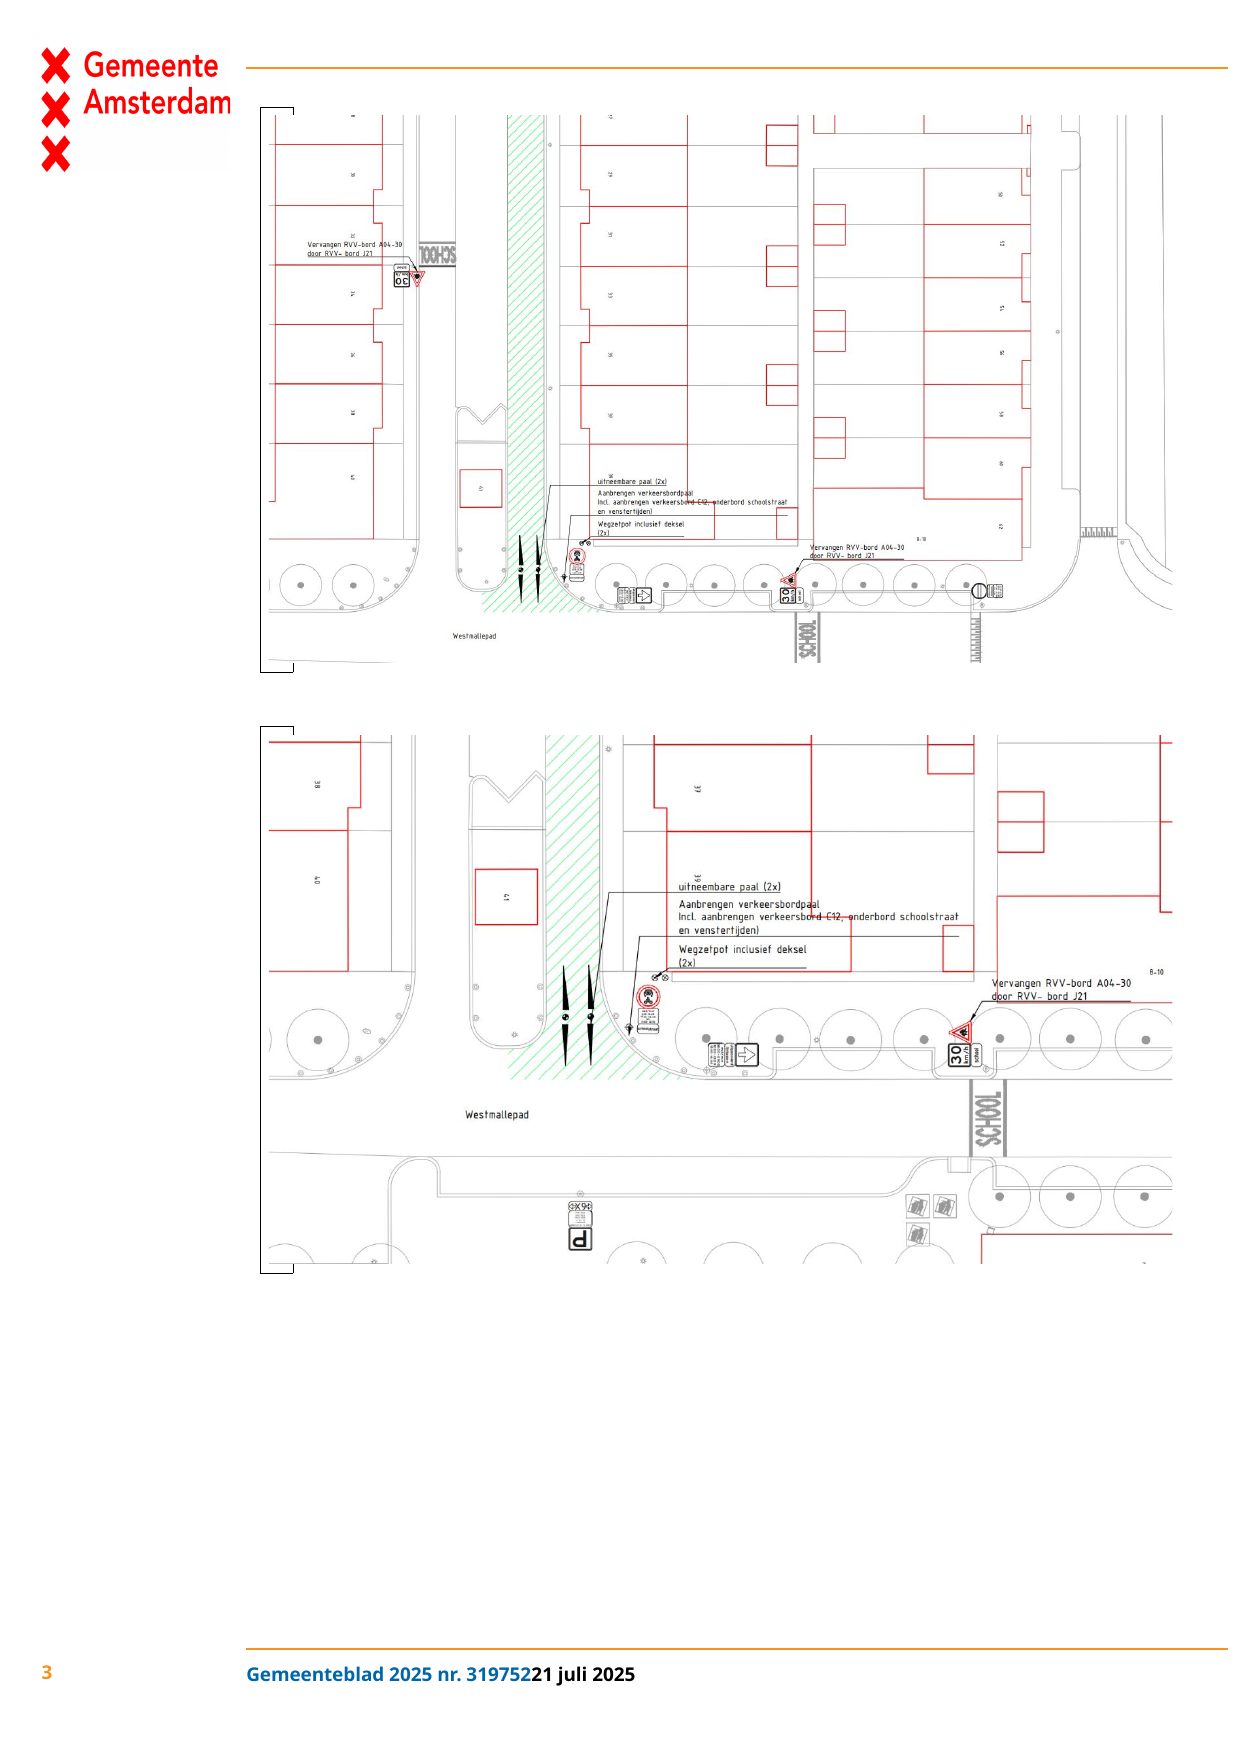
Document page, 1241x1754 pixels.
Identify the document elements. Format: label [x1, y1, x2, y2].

picture [41, 47, 231, 172]
picture [268, 735, 1173, 1264]
picture [268, 115, 1173, 663]
